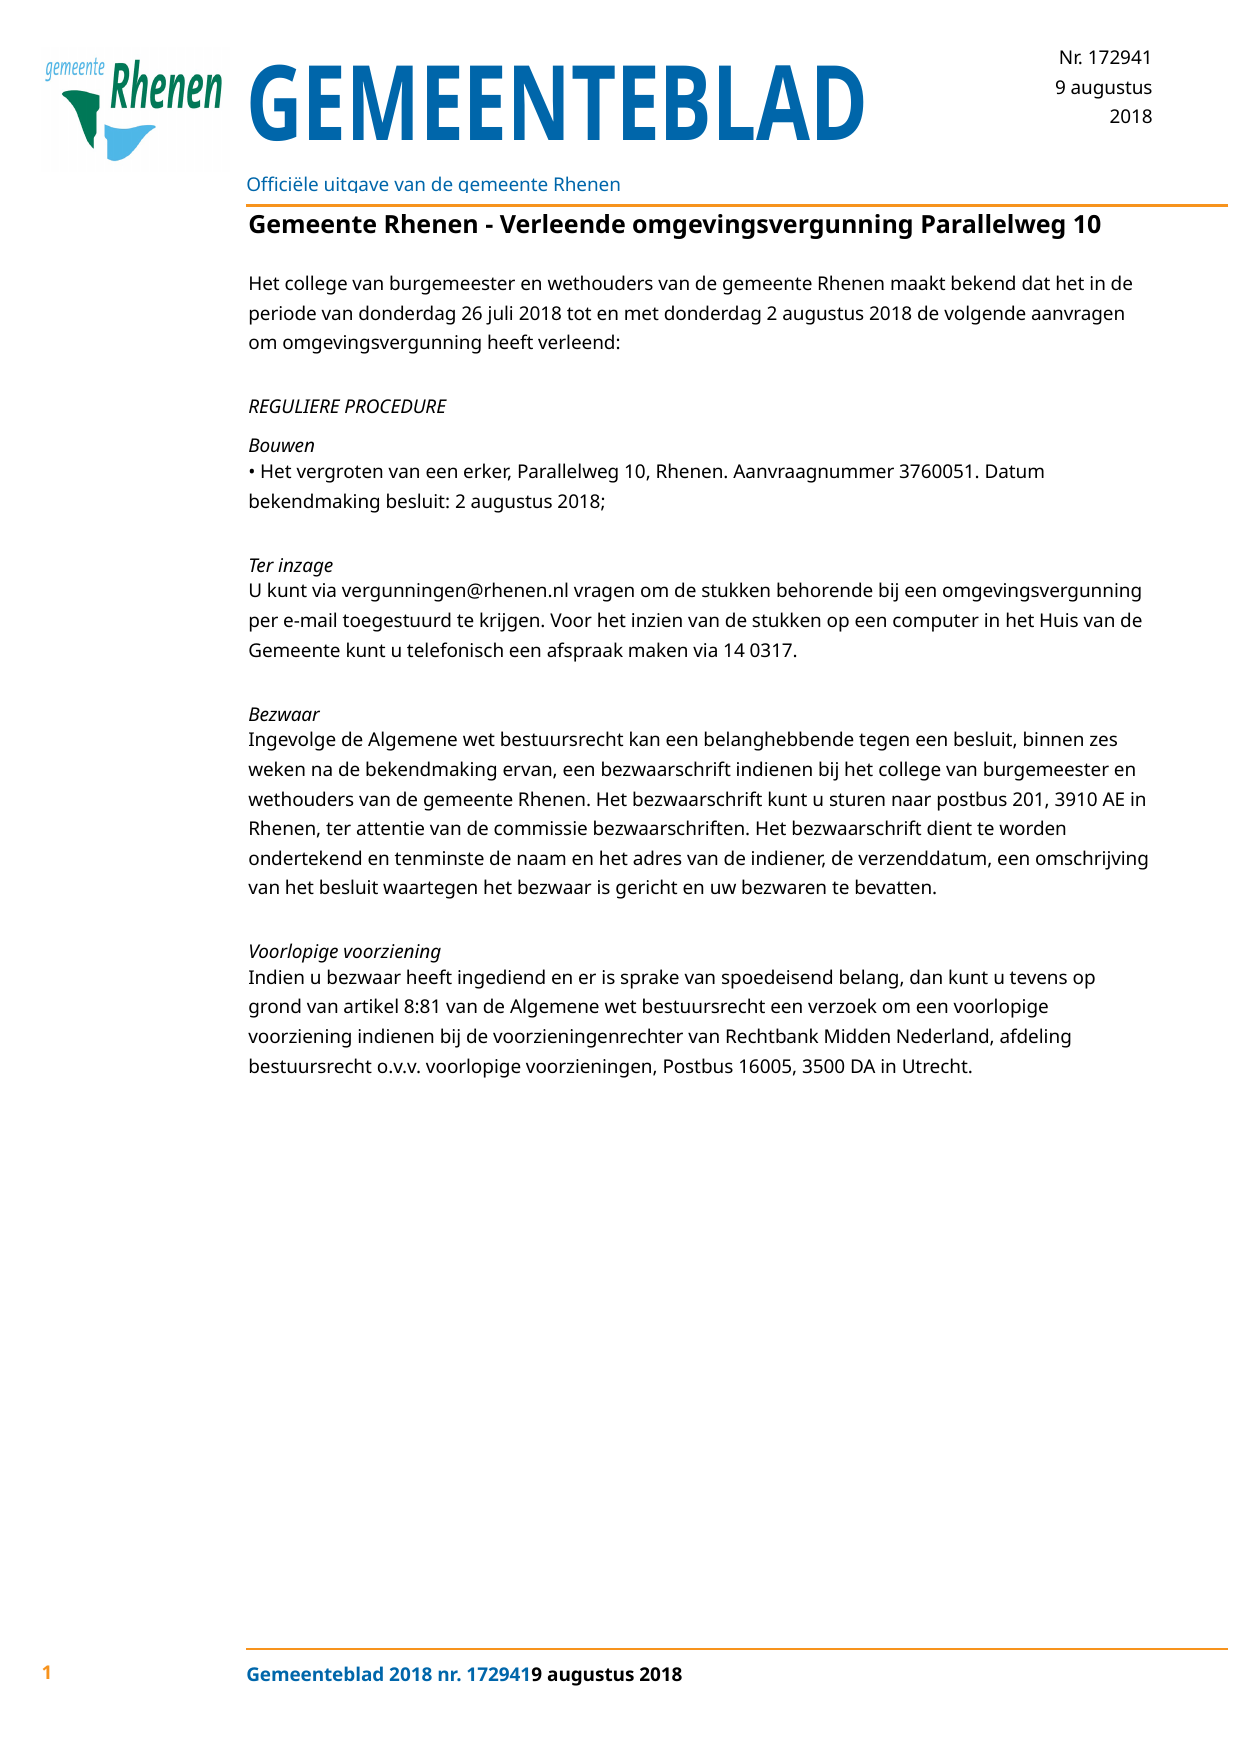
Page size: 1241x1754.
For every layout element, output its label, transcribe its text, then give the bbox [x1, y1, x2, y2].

text Ter inzage [248, 552, 1152, 578]
text Indien u bezwaar heeft ingediend en er is sprake van spoedeisend belang, dan kunt u tevens op grond van artikel 8:81 van de Algemene wet bestuursrecht een verzoek om een voorlopige voorziening indienen bij de voorzieningenrechter van Rechtbank Midden Nederland, afdeling bestuursrecht o.v.v. voorlopige voorzieningen, Postbus 16005, 3500 DA in Utrecht. [248, 964, 1152, 1079]
text Gemeente Rhenen - Verleende omgevingsvergunning Parallelweg 10 [248, 207, 1152, 241]
text REGULIERE PROCEDURE [248, 393, 1152, 419]
text U kunt via vergunningen@rhenen.nl vragen om de stukken behorende bij een omgevingsvergunning per e-mail toegestuurd te krijgen. Voor het inzien van de stukken op een computer in het Huis van de Gemeente kunt u telefonisch een afspraak maken via 14 0317. [248, 578, 1152, 663]
text • Het vergroten van een erker, Parallelweg 10, Rhenen. Aanvraagnummer 3760051. Datum bekendmaking besluit: 2 augustus 2018; [248, 458, 1152, 514]
text Ingevolge de Algemene wet bestuursrecht kan een belanghebbende tegen een besluit, binnen zes weken na de bekendmaking ervan, een bezwaarschrift indienen bij het college van burgemeester en wethouders van de gemeente Rhenen. Het bezwaarschrift kunt u sturen naar postbus 201, 3910 AE in Rhenen, ter attentie van de commissie bezwaarschriften. Het bezwaarschrift dient te worden ondertekend en tenminste de naam en het adres van de indiener, de verzenddatum, een omschrijving van het besluit waartegen het bezwaar is gericht en uw bezwaren te bevatten. [248, 727, 1152, 900]
text Bezwaar [248, 701, 1152, 727]
text Bouwen [248, 433, 1152, 458]
picture [41, 47, 231, 172]
text Voorlopige voorziening [248, 938, 1152, 964]
text Het college van burgemeester en wethouders van de gemeente Rhenen maakt bekend dat het in de periode van donderdag 26 juli 2018 tot en met donderdag 2 augustus 2018 de volgende aanvragen om omgevingsvergunning heeft verleend: [248, 270, 1152, 355]
